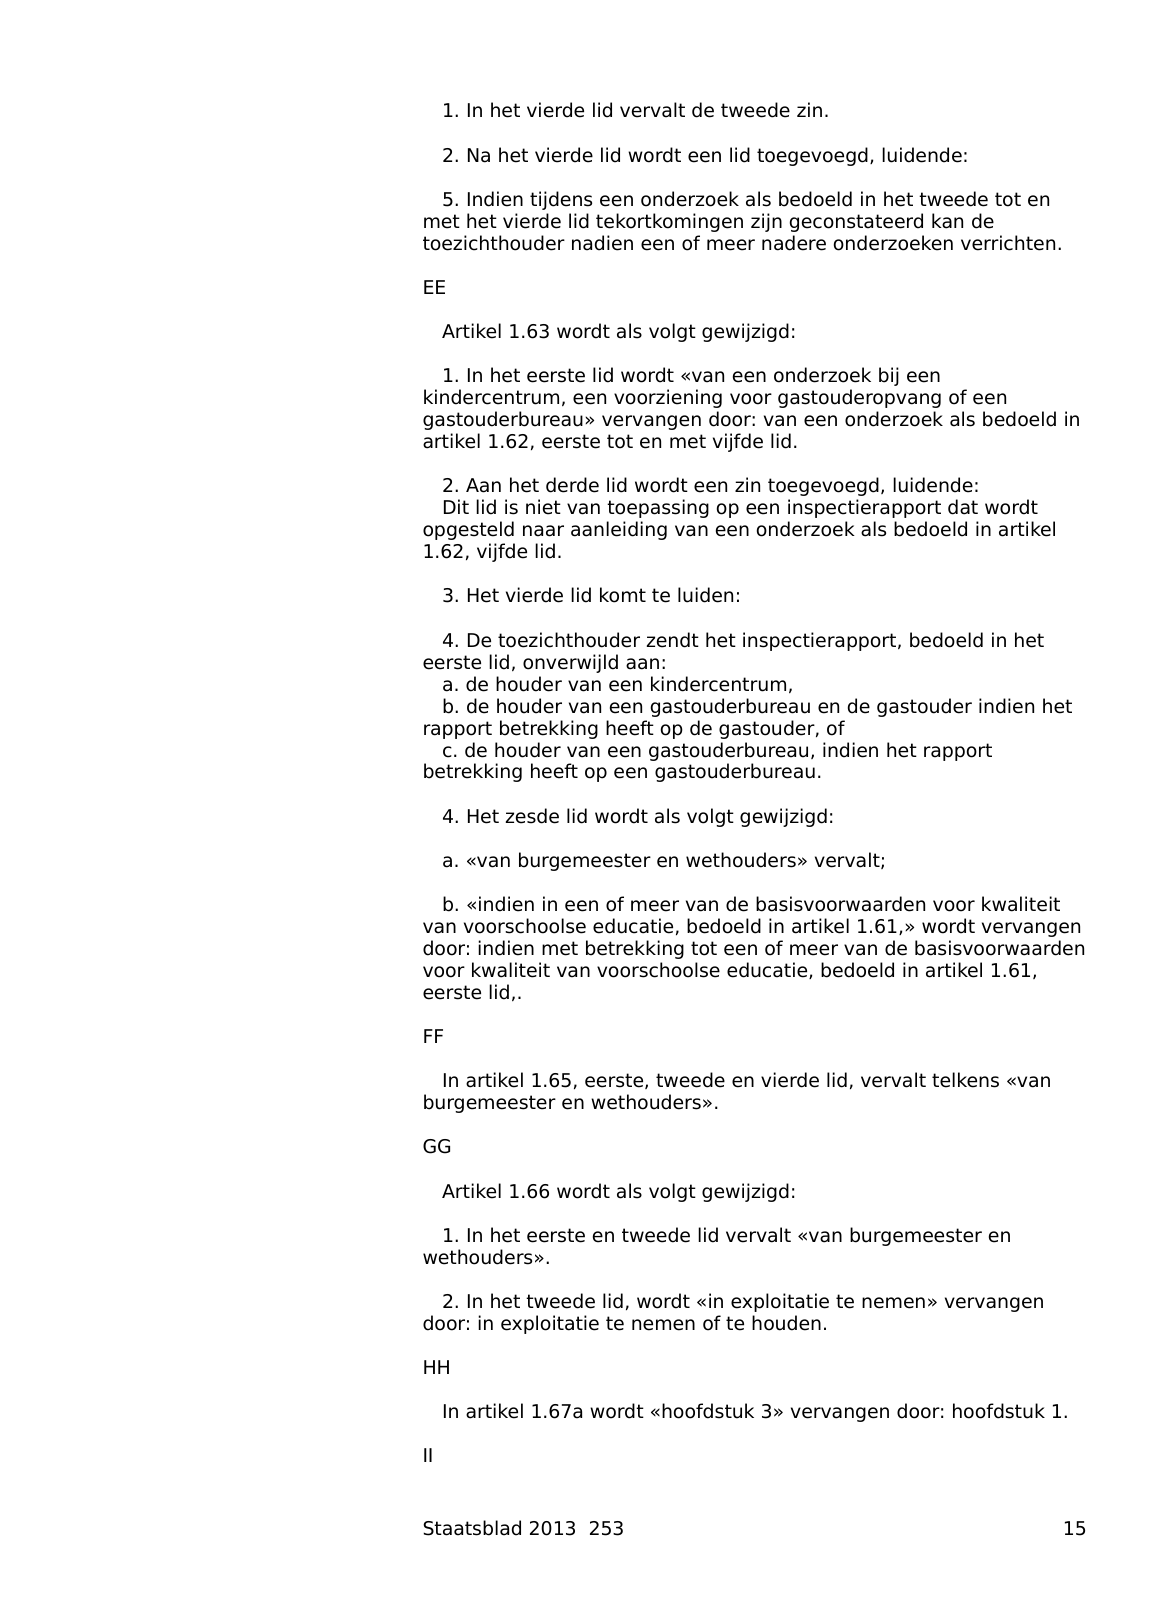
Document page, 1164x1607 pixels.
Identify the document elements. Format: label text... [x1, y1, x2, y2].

text 2. Aan het derde lid wordt een zin toegevoegd, luidende: [422, 475, 1087, 497]
text In artikel 1.67a wordt «hoofdstuk 3» vervangen door: hoofdstuk 1. [422, 1401, 1087, 1423]
text 4. Het zesde lid wordt als volgt gewijzigd: [422, 806, 1087, 828]
text EE [422, 277, 1087, 299]
text II [422, 1445, 1087, 1467]
text b. de houder van een gastouderbureau en de gastouder indien het rapport betrekking heeft op de gastouder, of [422, 696, 1087, 739]
text In artikel 1.65, eerste, tweede en vierde lid, vervalt telkens «van burgemeester en wethouders». [422, 1070, 1087, 1114]
text 1. In het eerste en tweede lid vervalt «van burgemeester en wethouders». [422, 1225, 1087, 1269]
text 1. In het vierde lid vervalt de tweede zin. [422, 100, 1087, 122]
text 5. Indien tijdens een onderzoek als bedoeld in het tweede tot en met het vierde lid tekortkomingen zijn geconstateerd kan de toezichthouder nadien een of meer nadere onderzoeken verrichten. [422, 189, 1087, 255]
text 1. In het eerste lid wordt «van een onderzoek bij een kindercentrum, een voorziening voor gastouderopvang of een gastouderbureau» vervangen door: van een onderzoek als bedoeld in artikel 1.62, eerste tot en met vijfde lid. [422, 365, 1087, 453]
text Artikel 1.66 wordt als volgt gewijzigd: [422, 1181, 1087, 1202]
text b. «indien in een of meer van de basisvoorwaarden voor kwaliteit van voorschoolse educatie, bedoeld in artikel 1.61,» wordt vervangen door: indien met betrekking tot een of meer van de basisvoorwaarden voor kwaliteit van voorschoolse educatie, bedoeld in artikel 1.61, eerste lid,. [422, 894, 1087, 1004]
text a. de houder van een kindercentrum, [422, 673, 1087, 696]
text Artikel 1.63 wordt als volgt gewijzigd: [422, 321, 1087, 343]
text 2. In het tweede lid, wordt «in exploitatie te nemen» vervangen door: in exploitatie te nemen of te houden. [422, 1291, 1087, 1335]
text HH [422, 1357, 1087, 1379]
text GG [422, 1136, 1087, 1158]
text a. «van burgemeester en wethouders» vervalt; [422, 850, 1087, 872]
text c. de houder van een gastouderbureau, indien het rapport betrekking heeft op een gastouderbureau. [422, 739, 1087, 783]
text 4. De toezichthouder zendt het inspectierapport, bedoeld in het eerste lid, onverwijld aan: [422, 629, 1087, 673]
text 3. Het vierde lid komt te luiden: [422, 585, 1087, 607]
text Dit lid is niet van toepassing op een inspectierapport dat wordt opgesteld naar aanleiding van een onderzoek als bedoeld in artikel 1.62, vijfde lid. [422, 497, 1087, 563]
text FF [422, 1026, 1087, 1048]
text 2. Na het vierde lid wordt een lid toegevoegd, luidende: [422, 144, 1087, 167]
